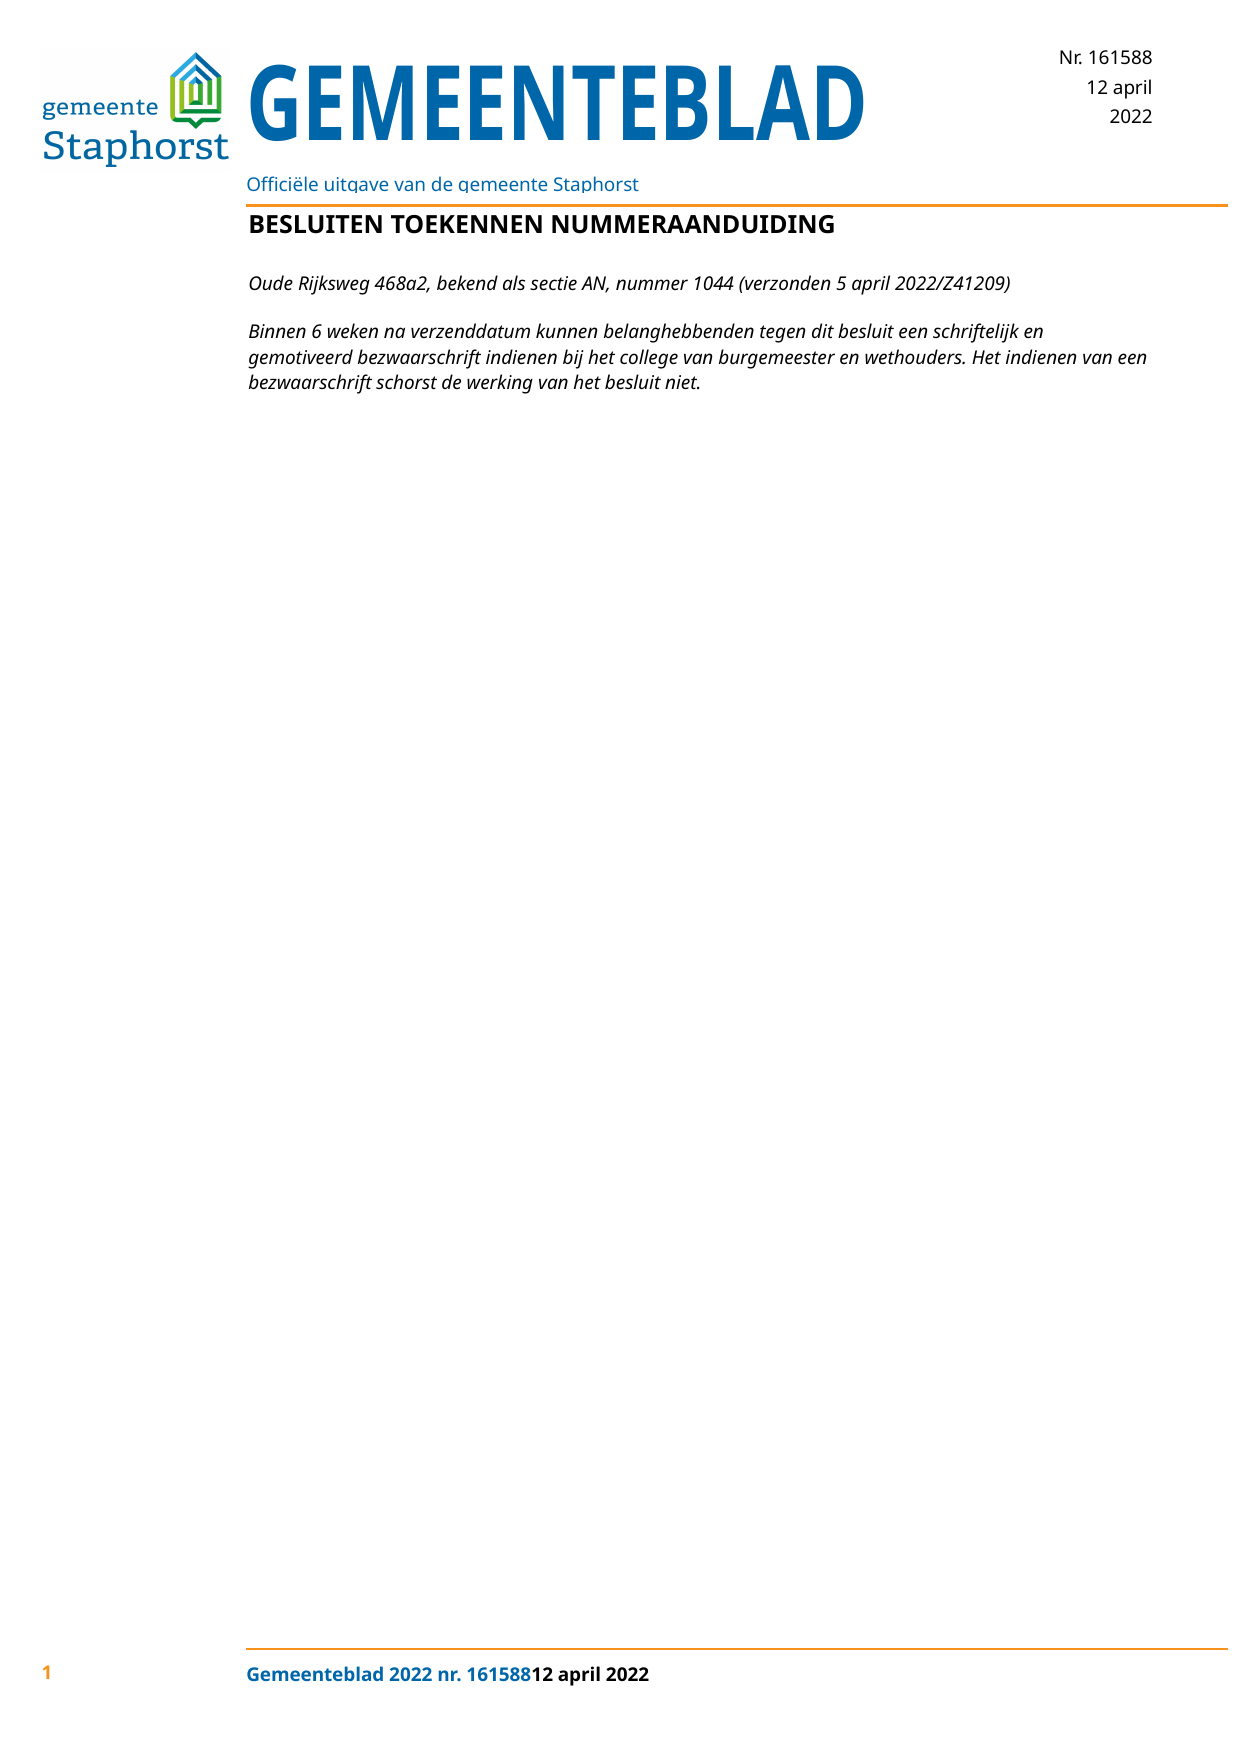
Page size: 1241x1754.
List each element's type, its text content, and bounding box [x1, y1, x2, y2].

text BESLUITEN TOEKENNEN NUMMERAANDUIDING [248, 207, 1152, 241]
picture [41, 47, 231, 172]
text Binnen 6 weken na verzenddatum kunnen belanghebbenden tegen dit besluit een schriftelijk en gemotiveerd bezwaarschrift indienen bij het college van burgemeester en wethouders. Het indienen van een bezwaarschrift schorst de werking van het besluit niet. [248, 318, 1152, 395]
text Oude Rijksweg 468a2, bekend als sectie AN, nummer 1044 (verzonden 5 april 2022/Z41209) [248, 270, 1152, 296]
